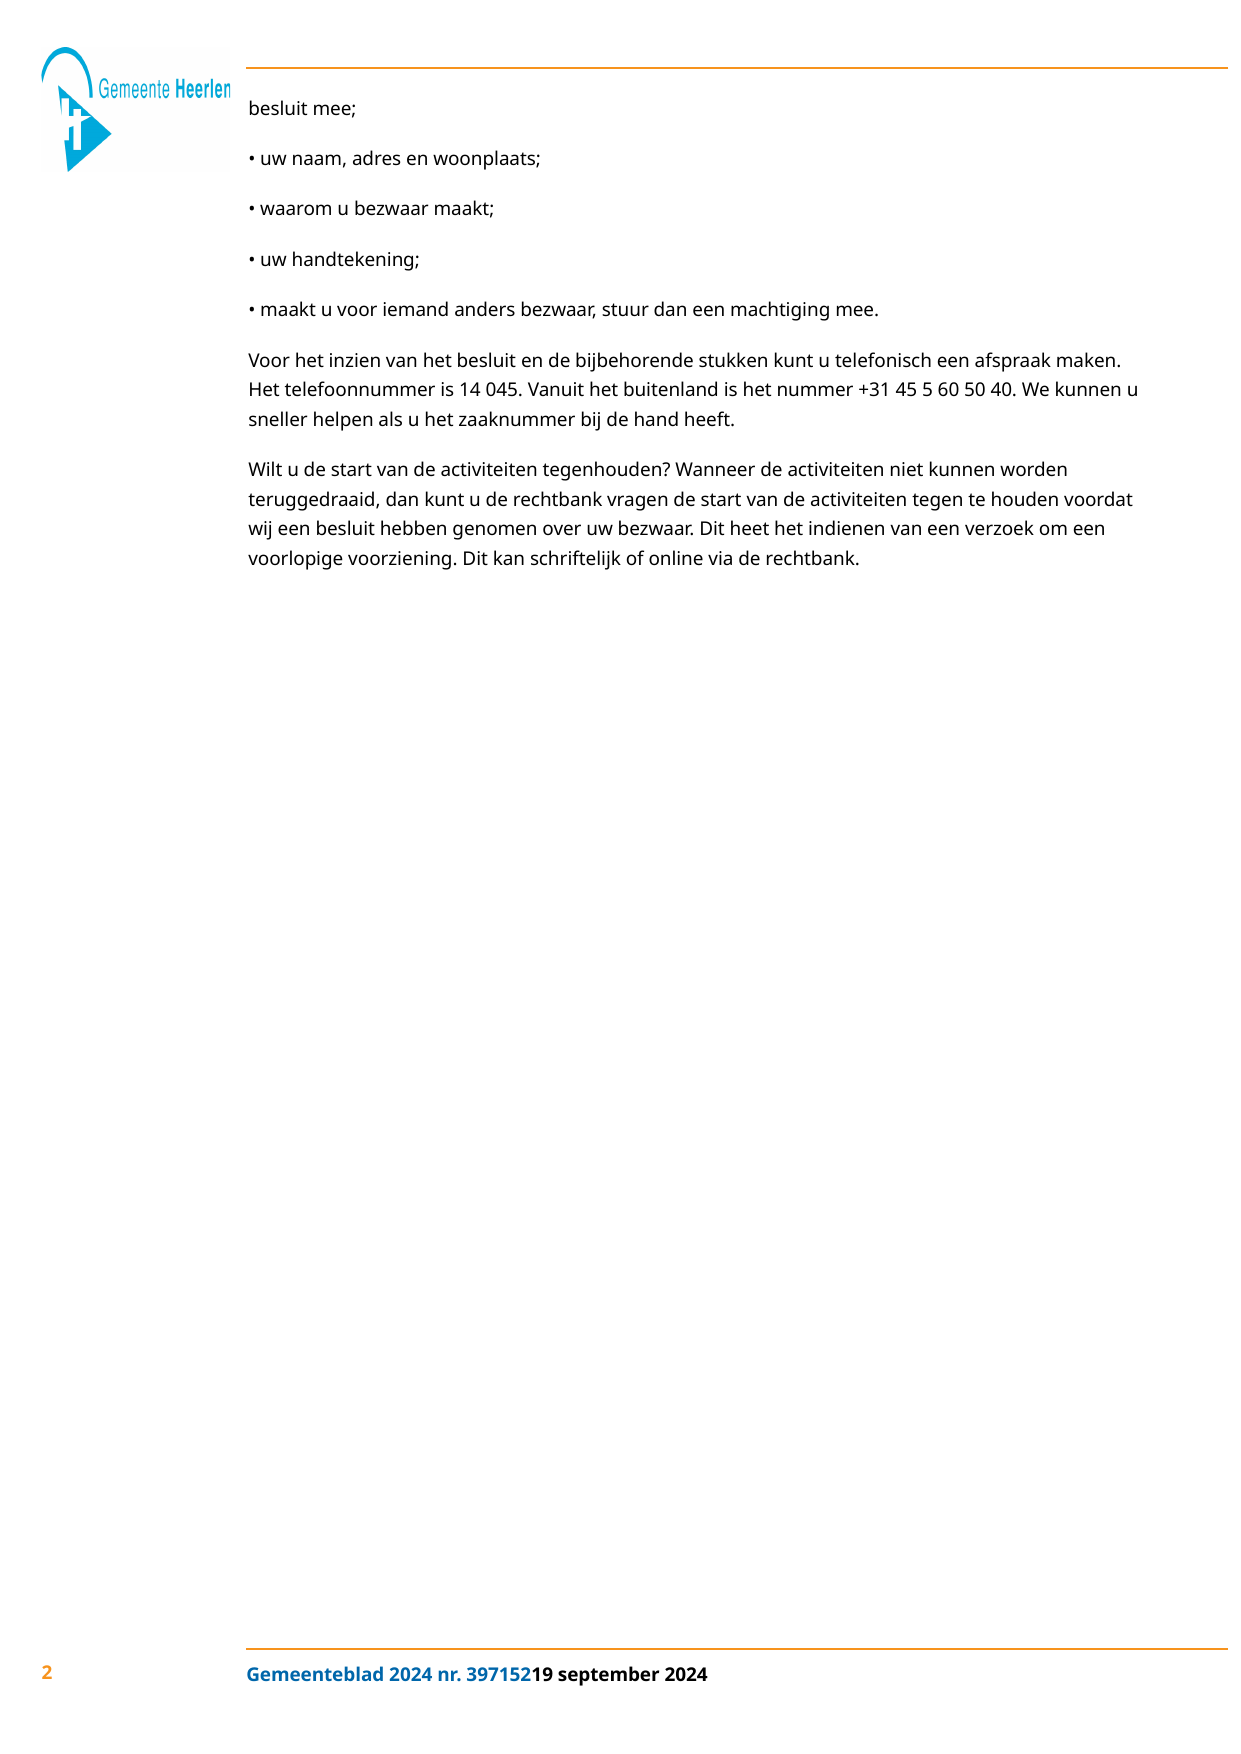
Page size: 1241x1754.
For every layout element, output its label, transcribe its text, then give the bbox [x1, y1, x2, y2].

picture [41, 47, 59, 70]
picture [41, 47, 231, 172]
text • maakt u voor iemand anders bezwaar, stuur dan een machtiging mee. [248, 296, 1152, 322]
text Voor het inzien van het besluit en de bijbehorende stukken kunt u telefonisch een afspraak maken. Het telefoonnummer is 14 045. Vanuit het buitenland is het nummer +31 45 5 60 50 40. We kunnen u sneller helpen als u het zaaknummer bij de hand heeft. [248, 347, 1152, 432]
text Wilt u de start van de activiteiten tegenhouden? Wanneer de activiteiten niet kunnen worden teruggedraaid, dan kunt u de rechtbank vragen de start van de activiteiten tegen te houden voordat wij een besluit hebben genomen over uw bezwaar. Dit heet het indienen van een verzoek om een voorlopige voorziening. Dit kan schriftelijk of online via de rechtbank. [248, 456, 1152, 571]
text besluit mee; [248, 95, 1152, 121]
text • waarom u bezwaar maakt; [248, 196, 1152, 221]
text • uw naam, adres en woonplaats; [248, 145, 1152, 171]
text • uw handtekening; [248, 246, 1152, 272]
